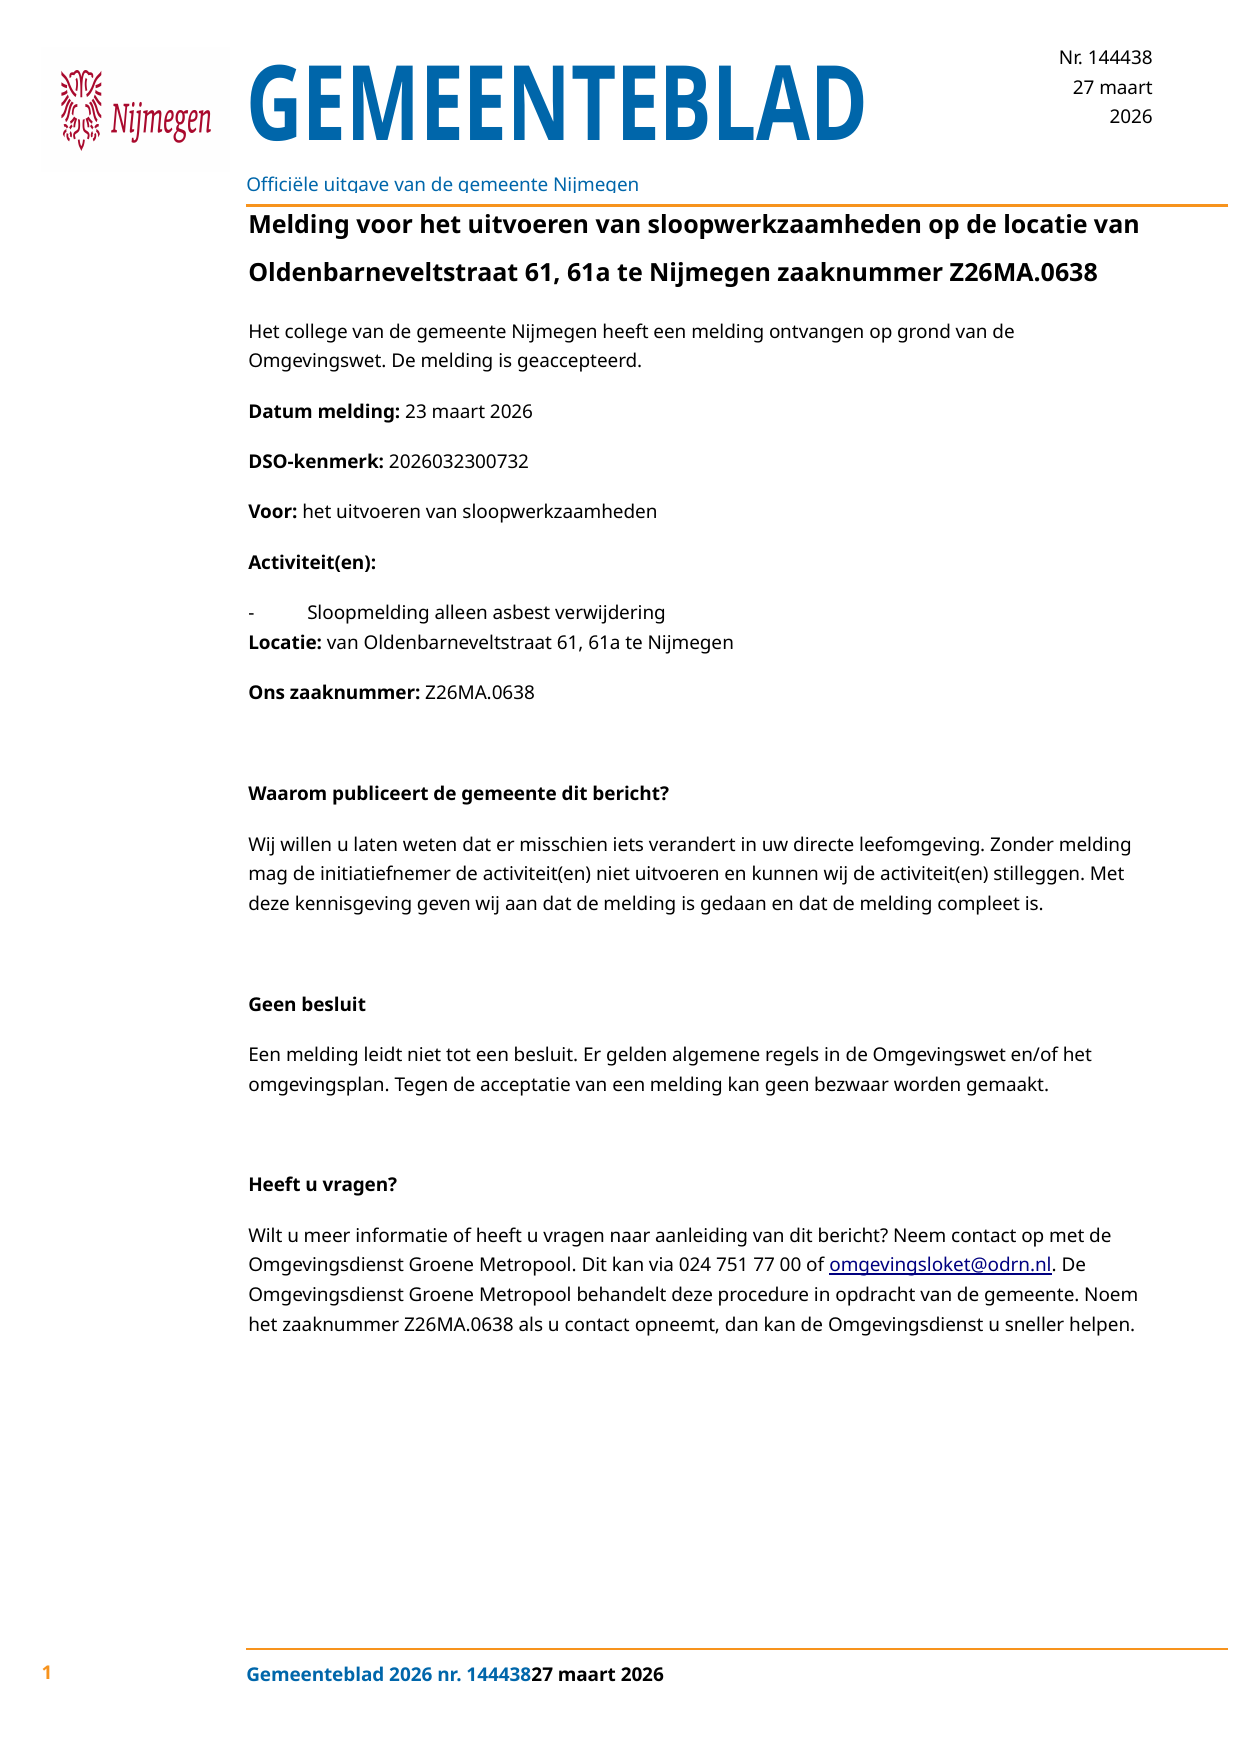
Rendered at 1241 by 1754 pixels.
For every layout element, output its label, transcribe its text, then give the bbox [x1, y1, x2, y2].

text Locatie: van Oldenbarneveltstraat 61, 61a te Nijmegen [248, 629, 1152, 655]
text Waarom publiceert de gemeente dit bericht? [248, 780, 1152, 806]
text Voor: het uitvoeren van sloopwerkzaamheden [248, 499, 1152, 524]
text Wij willen u laten weten dat er misschien iets verandert in uw directe leefomgeving. Zonder melding mag de initiatiefnemer de activiteit(en) niet uitvoeren en kunnen wij de activiteit(en) stilleggen. Met deze kennisgeving geven wij aan dat de melding is gedaan en dat de melding compleet is. [248, 831, 1152, 916]
text Wilt u meer informatie of heeft u vragen naar aanleiding van dit bericht? Neem contact op met de Omgevingsdienst Groene Metropool. Dit kan via 024 751 77 00 of omgevingsloket@odrn.nl. De Omgevingsdienst Groene Metropool behandelt deze procedure in opdracht van de gemeente. Noem het zaaknummer Z26MA.0638 als u contact opneemt, dan kan de Omgevingsdienst u sneller helpen. [248, 1222, 1152, 1337]
text Datum melding: 23 maart 2026 [248, 398, 1152, 424]
text DSO-kenmerk: 2026032300732 [248, 448, 1152, 474]
text Geen besluit [248, 991, 1152, 1017]
text Een melding leidt niet tot een besluit. Er gelden algemene regels in de Omgevingswet en/of het omgevingsplan. Tegen de acceptatie van een melding kan geen bezwaar worden gemaakt. [248, 1041, 1152, 1097]
picture [41, 47, 231, 172]
text Heeft u vragen? [248, 1172, 1152, 1197]
list Sloopmelding alleen asbest verwijdering [248, 599, 1152, 625]
text Het college van de gemeente Nijmegen heeft een melding ontvangen op grond van de Omgevingswet. De melding is geaccepteerd. [248, 318, 1152, 373]
text Ons zaaknummer: Z26MA.0638 [248, 679, 1152, 705]
text Activiteit(en): [248, 549, 1152, 575]
text Melding voor het uitvoeren van sloopwerkzaamheden op de locatie van Oldenbarneveltstraat 61, 61a te Nijmegen zaaknummer Z26MA.0638 [248, 207, 1152, 288]
